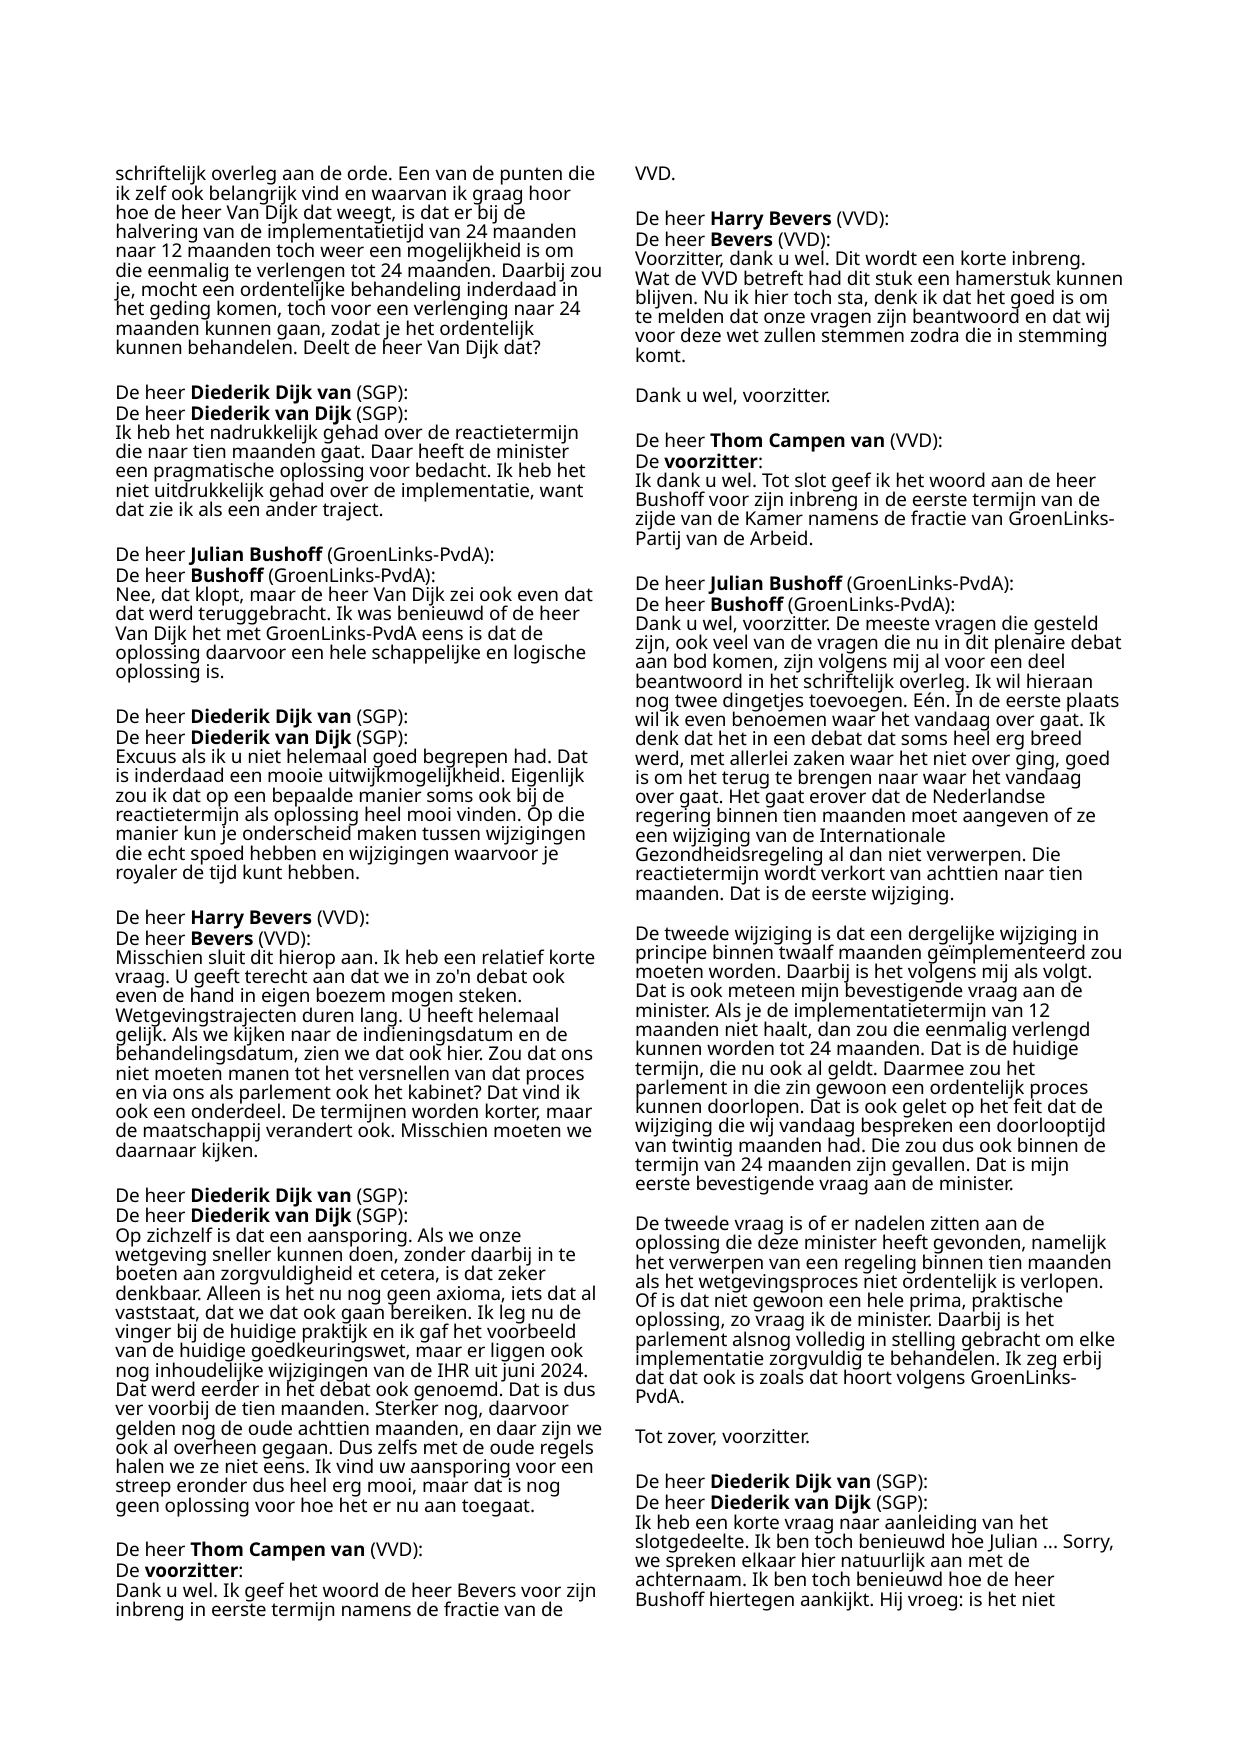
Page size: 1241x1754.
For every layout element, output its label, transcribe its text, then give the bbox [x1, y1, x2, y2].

text De heer Diederik van Dijk (SGP): [635, 1494, 1125, 1514]
text De heer Thom Campen van (VVD): [115, 1537, 605, 1562]
text De heer Julian Bushoff (GroenLinks-PvdA): [115, 541, 605, 567]
text De heer Harry Bevers (VVD): [635, 205, 1125, 231]
text De voorzitter: [115, 1562, 605, 1582]
text VVD. [635, 165, 1125, 184]
text Ik heb een korte vraag naar aanleiding van het slotgedeelte. Ik ben toch benieuwd hoe Julian ... Sorry, we spreken elkaar hier natuurlijk aan met de achternaam. Ik ben toch benieuwd hoe de heer Bushoff hiertegen aankijkt. Hij vroeg: is het niet [635, 1514, 1125, 1610]
text De heer Thom Campen van (VVD): [635, 427, 1125, 453]
text De heer Diederik van Dijk (SGP): [115, 404, 605, 424]
text De heer Diederik van Dijk (SGP): [115, 729, 605, 748]
text Dank u wel. Ik geef het woord de heer Bevers voor zijn inbreng in eerste termijn namens de fractie van de [115, 1582, 605, 1620]
text Op zichzelf is dat een aansporing. Als we onze wetgeving sneller kunnen doen, zonder daarbij in te boeten aan zorgvuldigheid et cetera, is dat zeker denkbaar. Alleen is het nu nog geen axioma, iets dat al vaststaat, dat we dat ook gaan bereiken. Ik leg nu de vinger bij de huidige praktijk en ik gaf het voorbeeld van de huidige goedkeuringswet, maar er liggen ook nog inhoudelijke wijzigingen van de IHR uit juni 2024. Dat werd eerder in het debat ook genoemd. Dat is dus ver voorbij de tien maanden. Sterker nog, daarvoor gelden nog de oude achttien maanden, en daar zijn we ook al overheen gegaan. Dus zelfs met de oude regels halen we ze niet eens. Ik vind uw aansporing voor een streep eronder dus heel erg mooi, maar dat is nog geen oplossing voor hoe het er nu aan toegaat. [115, 1227, 605, 1516]
text De tweede wijziging is dat een dergelijke wijziging in principe binnen twaalf maanden geïmplementeerd zou moeten worden. Daarbij is het volgens mij als volgt. Dat is ook meteen mijn bevestigende vraag aan de minister. Als je de implementatietermijn van 12 maanden niet haalt, dan zou die eenmalig verlengd kunnen worden tot 24 maanden. Dat is de huidige termijn, die nu ook al geldt. Daarmee zou het parlement in die zin gewoon een ordentelijk proces kunnen doorlopen. Dat is ook gelet op het feit dat de wijziging die wij vandaag bespreken een doorlooptijd van twintig maanden had. Die zou dus ook binnen de termijn van 24 maanden zijn gevallen. Dat is mijn eerste bevestigende vraag aan de minister. [635, 924, 1125, 1194]
text Excuus als ik u niet helemaal goed begrepen had. Dat is inderdaad een mooie uitwijkmogelijkheid. Eigenlijk zou ik dat op een bepaalde manier soms ook bij de reactietermijn als oplossing heel mooi vinden. Op die manier kun je onderscheid maken tussen wijzigingen die echt spoed hebben en wijzigingen waarvoor je royaler de tijd kunt hebben. [115, 748, 605, 883]
text De heer Diederik Dijk van (SGP): [115, 1182, 605, 1207]
text De voorzitter: [635, 453, 1125, 472]
text Ik dank u wel. Tot slot geef ik het woord aan de heer Bushoff voor zijn inbreng in de eerste termijn van de zijde van de Kamer namens de fractie van GroenLinks-Partij van de Arbeid. [635, 472, 1125, 549]
text De heer Bushoff (GroenLinks-PvdA): [115, 567, 605, 586]
text Tot zover, voorzitter. [635, 1428, 1125, 1448]
text De tweede vraag is of er nadelen zitten aan de oplossing die deze minister heeft gevonden, namelijk het verwerpen van een regeling binnen tien maanden als het wetgevingsproces niet ordentelijk is verlopen. Of is dat niet gewoon een hele prima, praktische oplossing, zo vraag ik de minister. Daarbij is het parlement alsnog volledig in stelling gebracht om elke implementatie zorgvuldig te behandelen. Ik zeg erbij dat dat ook is zoals dat hoort volgens GroenLinks-PvdA. [635, 1215, 1125, 1408]
text Ik heb het nadrukkelijk gehad over de reactietermijn die naar tien maanden gaat. Daar heeft de minister een pragmatische oplossing voor bedacht. Ik heb het niet uitdrukkelijk gehad over de implementatie, want dat zie ik als een ander traject. [115, 424, 605, 520]
text Nee, dat klopt, maar de heer Van Dijk zei ook even dat dat werd teruggebracht. Ik was benieuwd of de heer Van Dijk het met GroenLinks-PvdA eens is dat de oplossing daarvoor een hele schappelijke en logische oplossing is. [115, 586, 605, 682]
text De heer Diederik Dijk van (SGP): [635, 1469, 1125, 1494]
text De heer Bushoff (GroenLinks-PvdA): [635, 596, 1125, 615]
text schriftelijk overleg aan de orde. Een van de punten die ik zelf ook belangrijk vind en waarvan ik graag hoor hoe de heer Van Dijk dat weegt, is dat er bij de halvering van de implementatietijd van 24 maanden naar 12 maanden toch weer een mogelijkheid is om die eenmalig te verlengen tot 24 maanden. Daarbij zou je, mocht een ordentelijke behandeling inderdaad in het geding komen, toch voor een verlenging naar 24 maanden kunnen gaan, zodat je het ordentelijk kunnen behandelen. Deelt de heer Van Dijk dat? [115, 165, 605, 358]
text De heer Diederik van Dijk (SGP): [115, 1207, 605, 1227]
text De heer Bevers (VVD): [115, 930, 605, 949]
text De heer Diederik Dijk van (SGP): [115, 703, 605, 729]
text Voorzitter, dank u wel. Dit wordt een korte inbreng. Wat de VVD betreft had dit stuk een hamerstuk kunnen blijven. Nu ik hier toch sta, denk ik dat het goed is om te melden dat onze vragen zijn beantwoord en dat wij voor deze wet zullen stemmen zodra die in stemming komt. [635, 250, 1125, 366]
text De heer Julian Bushoff (GroenLinks-PvdA): [635, 570, 1125, 596]
text De heer Harry Bevers (VVD): [115, 904, 605, 930]
text Dank u wel, voorzitter. [635, 387, 1125, 406]
text Misschien sluit dit hierop aan. Ik heb een relatief korte vraag. U geeft terecht aan dat we in zo'n debat ook even de hand in eigen boezem mogen steken. Wetgevingstrajecten duren lang. U heeft helemaal gelijk. Als we kijken naar de indieningsdatum en de behandelingsdatum, zien we dat ook hier. Zou dat ons niet moeten manen tot het versnellen van dat proces en via ons als parlement ook het kabinet? Dat vind ik ook een onderdeel. De termijnen worden korter, maar de maatschappij verandert ook. Misschien moeten we daarnaar kijken. [115, 949, 605, 1161]
text Dank u wel, voorzitter. De meeste vragen die gesteld zijn, ook veel van de vragen die nu in dit plenaire debat aan bod komen, zijn volgens mij al voor een deel beantwoord in het schriftelijk overleg. Ik wil hieraan nog twee dingetjes toevoegen. Eén. In de eerste plaats wil ik even benoemen waar het vandaag over gaat. Ik denk dat het in een debat dat soms heel erg breed werd, met allerlei zaken waar het niet over ging, goed is om het terug te brengen naar waar het vandaag over gaat. Het gaat erover dat de Nederlandse regering binnen tien maanden moet aangeven of ze een wijziging van de Internationale Gezondheidsregeling al dan niet verwerpen. Die reactietermijn wordt verkort van achttien naar tien maanden. Dat is de eerste wijziging. [635, 615, 1125, 904]
text De heer Bevers (VVD): [635, 231, 1125, 250]
text De heer Diederik Dijk van (SGP): [115, 379, 605, 404]
